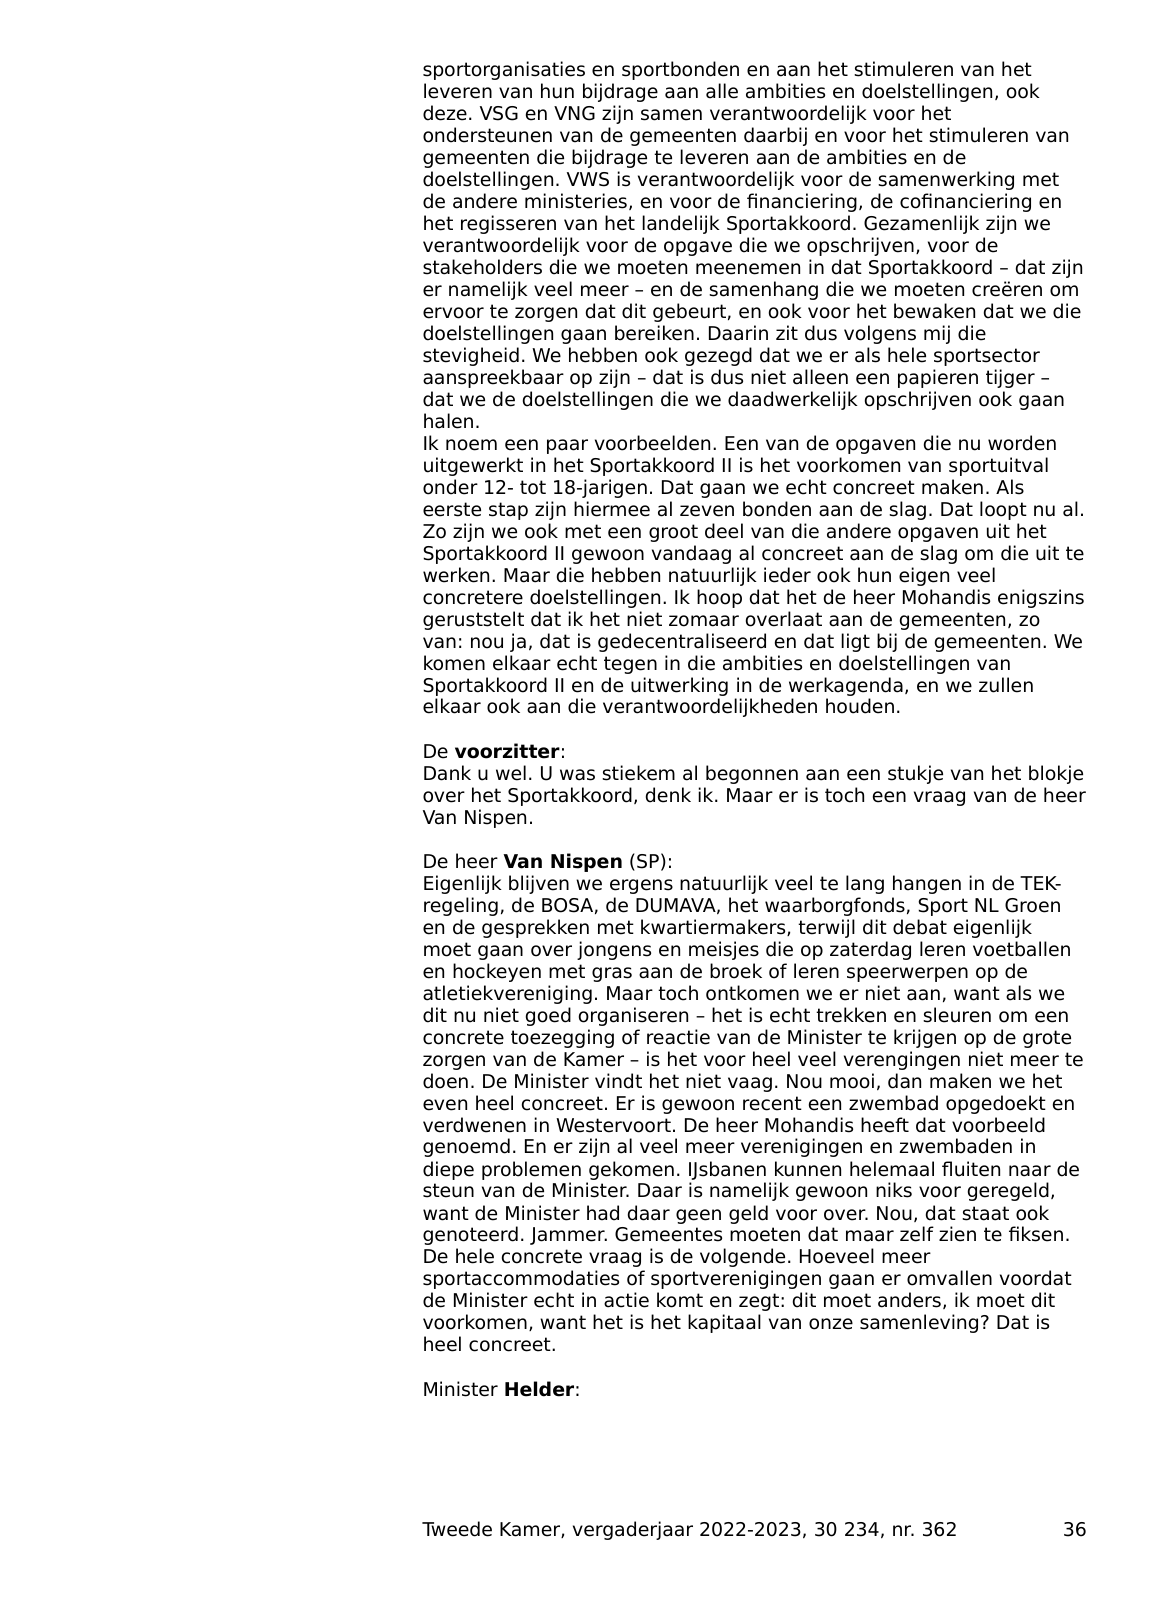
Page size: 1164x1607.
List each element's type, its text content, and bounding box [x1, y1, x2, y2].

text sportorganisaties en sportbonden en aan het stimuleren van het leveren van hun bijdrage aan alle ambities en doelstellingen, ook deze. VSG en VNG zijn samen verantwoordelijk voor het ondersteunen van de gemeenten daarbij en voor het stimuleren van gemeenten die bijdrage te leveren aan de ambities en de doelstellingen. VWS is verantwoordelijk voor de samenwerking met de andere ministeries, en voor de financiering, de cofinanciering en het regisseren van het landelijk Sportakkoord. Gezamenlijk zijn we verantwoordelijk voor de opgave die we opschrijven, voor de stakeholders die we moeten meenemen in dat Sportakkoord – dat zijn er namelijk veel meer – en de samenhang die we moeten creëren om ervoor te zorgen dat dit gebeurt, en ook voor het bewaken dat we die doelstellingen gaan bereiken. Daarin zit dus volgens mij die stevigheid. We hebben ook gezegd dat we er als hele sportsector aanspreekbaar op zijn – dat is dus niet alleen een papieren tijger – dat we de doelstellingen die we daadwerkelijk opschrijven ook gaan halen. [422, 59, 1087, 433]
text De voorzitter: [422, 741, 1087, 763]
text Eigenlijk blijven we ergens natuurlijk veel te lang hangen in de TEK-regeling, de BOSA, de DUMAVA, het waarborgfonds, Sport NL Groen en de gesprekken met kwartiermakers, terwijl dit debat eigenlijk moet gaan over jongens en meisjes die op zaterdag leren voetballen en hockeyen met gras aan de broek of leren speerwerpen op de atletiekvereniging. Maar toch ontkomen we er niet aan, want als we dit nu niet goed organiseren – het is echt trekken en sleuren om een concrete toezegging of reactie van de Minister te krijgen op de grote zorgen van de Kamer – is het voor heel veel verengingen niet meer te doen. De Minister vindt het niet vaag. Nou mooi, dan maken we het even heel concreet. Er is gewoon recent een zwembad opgedoekt en verdwenen in Westervoort. De heer Mohandis heeft dat voorbeeld genoemd. En er zijn al veel meer verenigingen en zwembaden in diepe problemen gekomen. IJsbanen kunnen helemaal fluiten naar de steun van de Minister. Daar is namelijk gewoon niks voor geregeld, want de Minister had daar geen geld voor over. Nou, dat staat ook genoteerd. Jammer. Gemeentes moeten dat maar zelf zien te fiksen. De hele concrete vraag is de volgende. Hoeveel meer sportaccommodaties of sportverenigingen gaan er omvallen voordat de Minister echt in actie komt en zegt: dit moet anders, ik moet dit voorkomen, want het is het kapitaal van onze samenleving? Dat is heel concreet. [422, 873, 1087, 1356]
text De heer Van Nispen (SP): [422, 851, 1087, 873]
text Ik noem een paar voorbeelden. Een van de opgaven die nu worden uitgewerkt in het Sportakkoord II is het voorkomen van sportuitval onder 12- tot 18-jarigen. Dat gaan we echt concreet maken. Als eerste stap zijn hiermee al zeven bonden aan de slag. Dat loopt nu al. Zo zijn we ook met een groot deel van die andere opgaven uit het Sportakkoord II gewoon vandaag al concreet aan de slag om die uit te werken. Maar die hebben natuurlijk ieder ook hun eigen veel concretere doelstellingen. Ik hoop dat het de heer Mohandis enigszins geruststelt dat ik het niet zomaar overlaat aan de gemeenten, zo van: nou ja, dat is gedecentraliseerd en dat ligt bij de gemeenten. We komen elkaar echt tegen in die ambities en doelstellingen van Sportakkoord II en de uitwerking in de werkagenda, en we zullen elkaar ook aan die verantwoordelijkheden houden. [422, 433, 1087, 718]
text Dank u wel. U was stiekem al begonnen aan een stukje van het blokje over het Sportakkoord, denk ik. Maar er is toch een vraag van de heer Van Nispen. [422, 763, 1087, 828]
text Minister Helder: [422, 1378, 1087, 1400]
